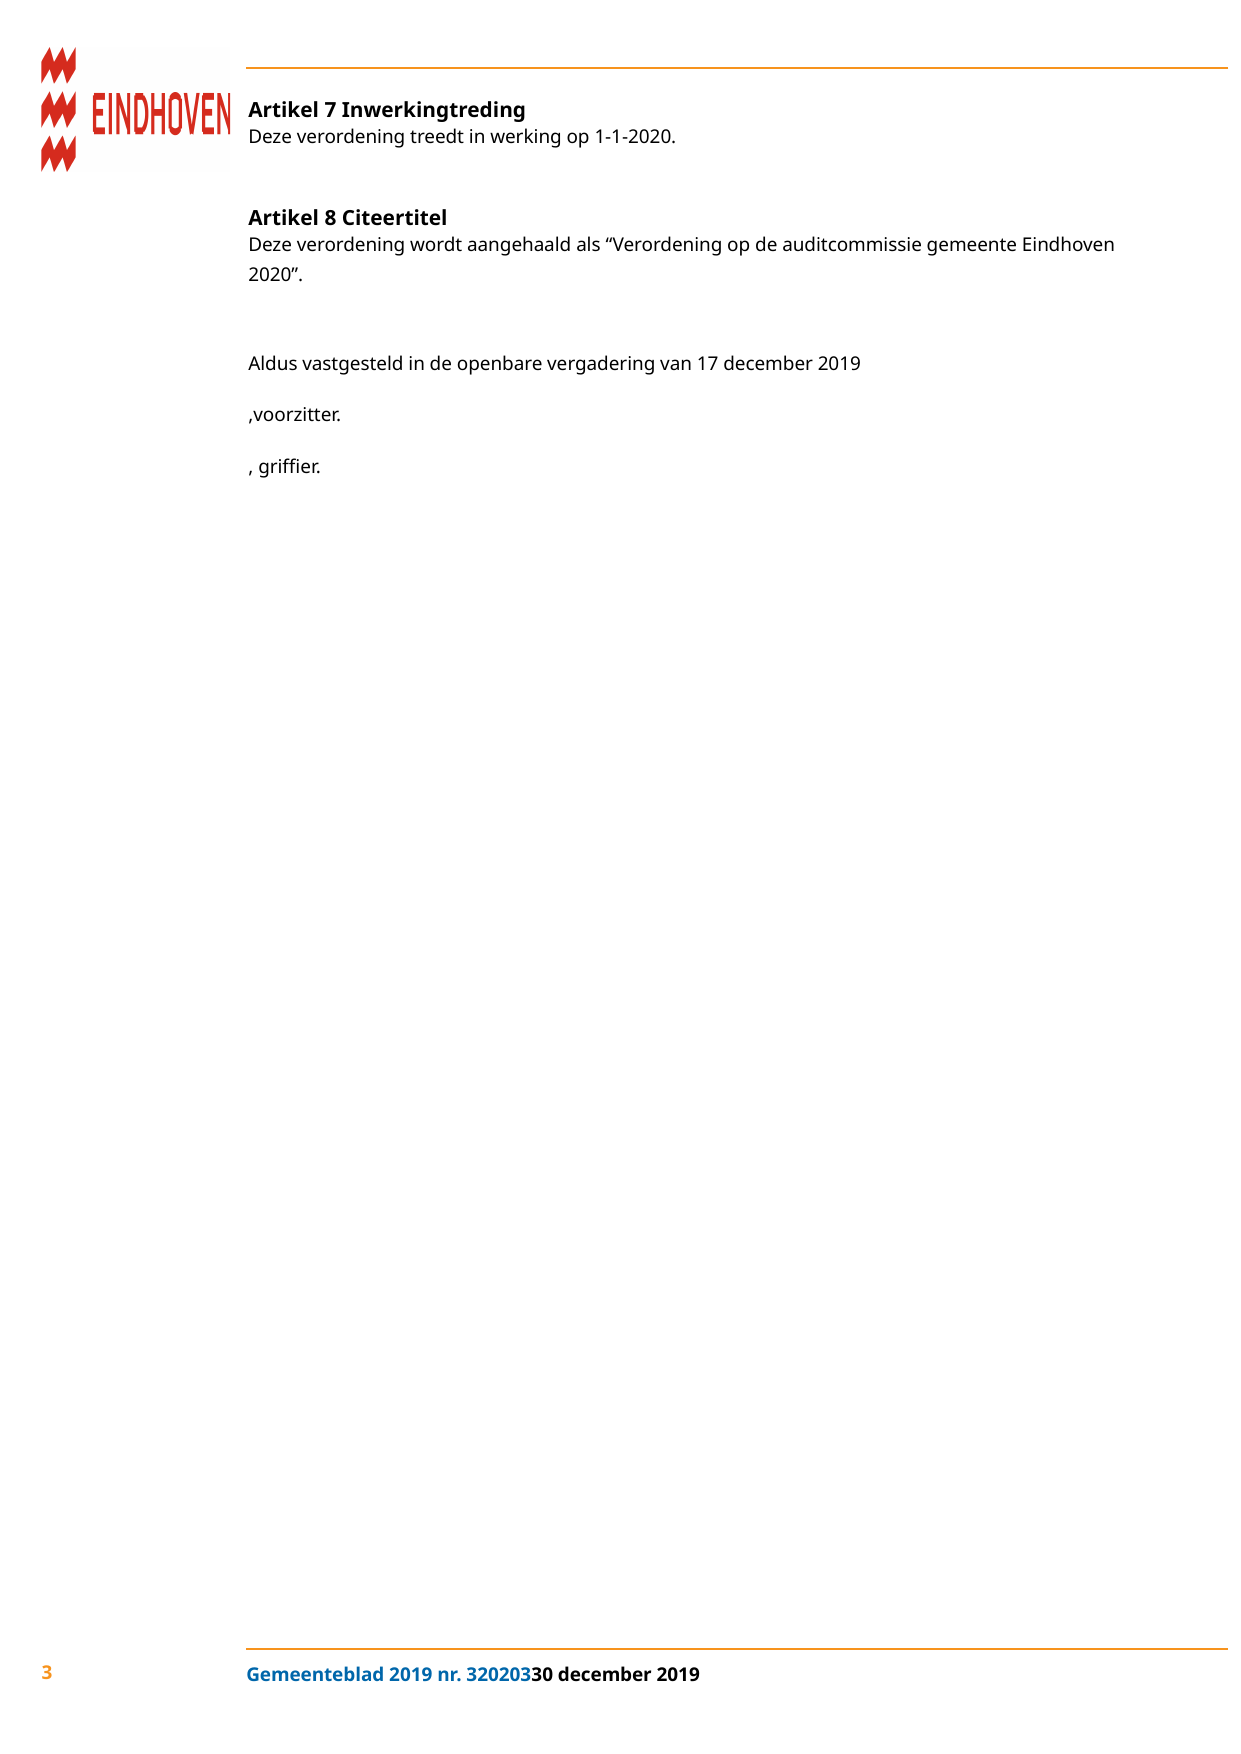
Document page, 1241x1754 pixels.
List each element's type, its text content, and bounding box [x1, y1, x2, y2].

text Aldus vastgesteld in de openbare vergadering van 17 december 2019 [248, 350, 1152, 376]
text Deze verordening treedt in werking op 1-1-2020. [248, 123, 1152, 149]
text ,voorzitter. [248, 401, 1152, 427]
text Artikel 7 Inwerkingtreding [248, 95, 1152, 123]
text , griffier. [248, 453, 1152, 479]
text Artikel 8 Citeertitel [248, 203, 1152, 232]
picture [41, 47, 231, 172]
text Deze verordening wordt aangehaald als “Verordening op de auditcommissie gemeente Eindhoven 2020”. [248, 232, 1152, 287]
